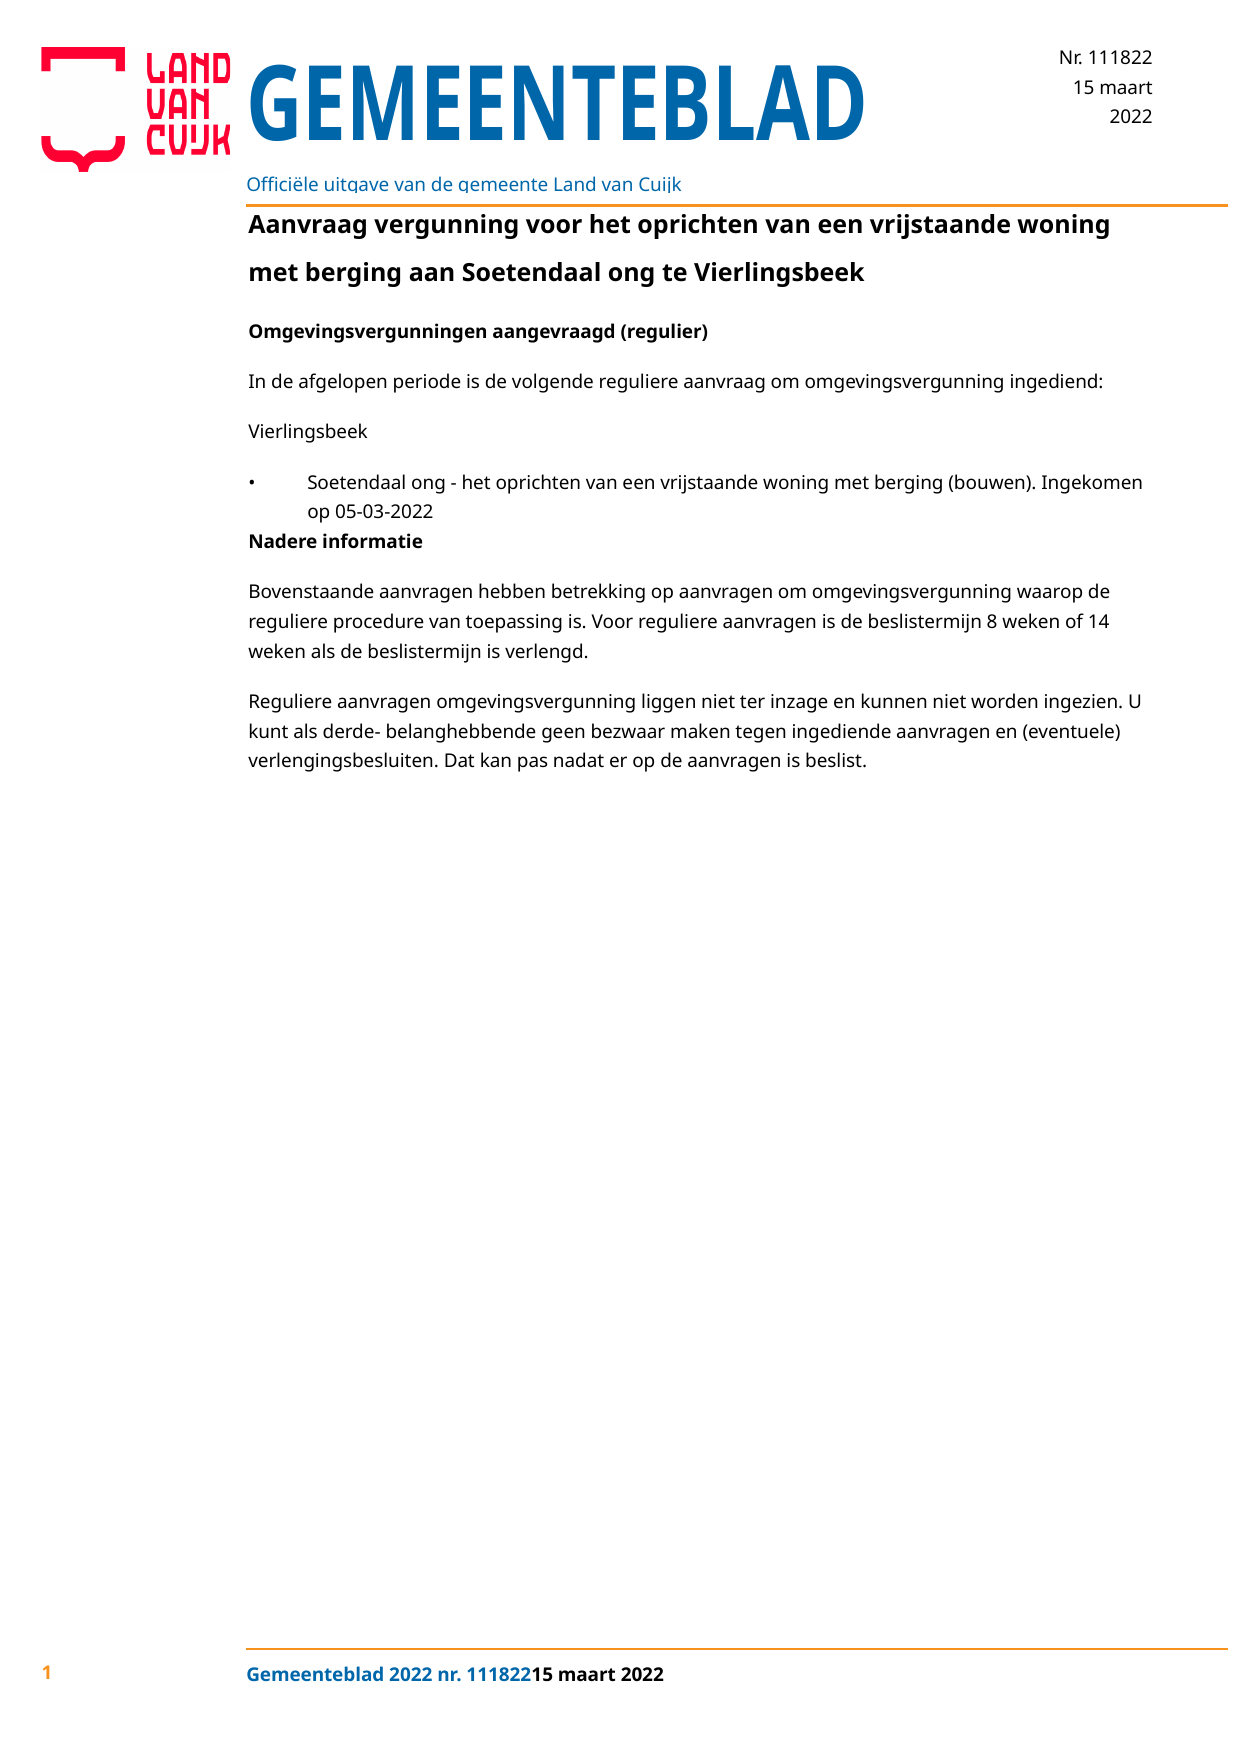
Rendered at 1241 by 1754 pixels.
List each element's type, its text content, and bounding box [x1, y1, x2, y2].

text In de afgelopen periode is de volgende reguliere aanvraag om omgevingsvergunning ingediend: [248, 368, 1152, 394]
text Reguliere aanvragen omgevingsvergunning liggen niet ter inzage en kunnen niet worden ingezien. U kunt als derde- belanghebbende geen bezwaar maken tegen ingediende aanvragen en (eventuele) verlengingsbesluiten. Dat kan pas nadat er op de aanvragen is beslist. [248, 688, 1152, 773]
list Soetendaal ong - het oprichten van een vrijstaande woning met berging (bouwen). Ingekomen op 05-03-2022 [248, 469, 1152, 524]
text Omgevingsvergunningen aangevraagd (regulier) [248, 318, 1152, 344]
text Bovenstaande aanvragen hebben betrekking op aanvragen om omgevingsvergunning waarop de reguliere procedure van toepassing is. Voor reguliere aanvragen is de beslistermijn 8 weken of 14 weken als de beslistermijn is verlengd. [248, 579, 1152, 664]
text Aanvraag vergunning voor het oprichten van een vrijstaande woning met berging aan Soetendaal ong te Vierlingsbeek [248, 207, 1152, 288]
picture [41, 47, 231, 172]
text Vierlingsbeek [248, 419, 1152, 444]
text Nadere informatie [248, 528, 1152, 554]
